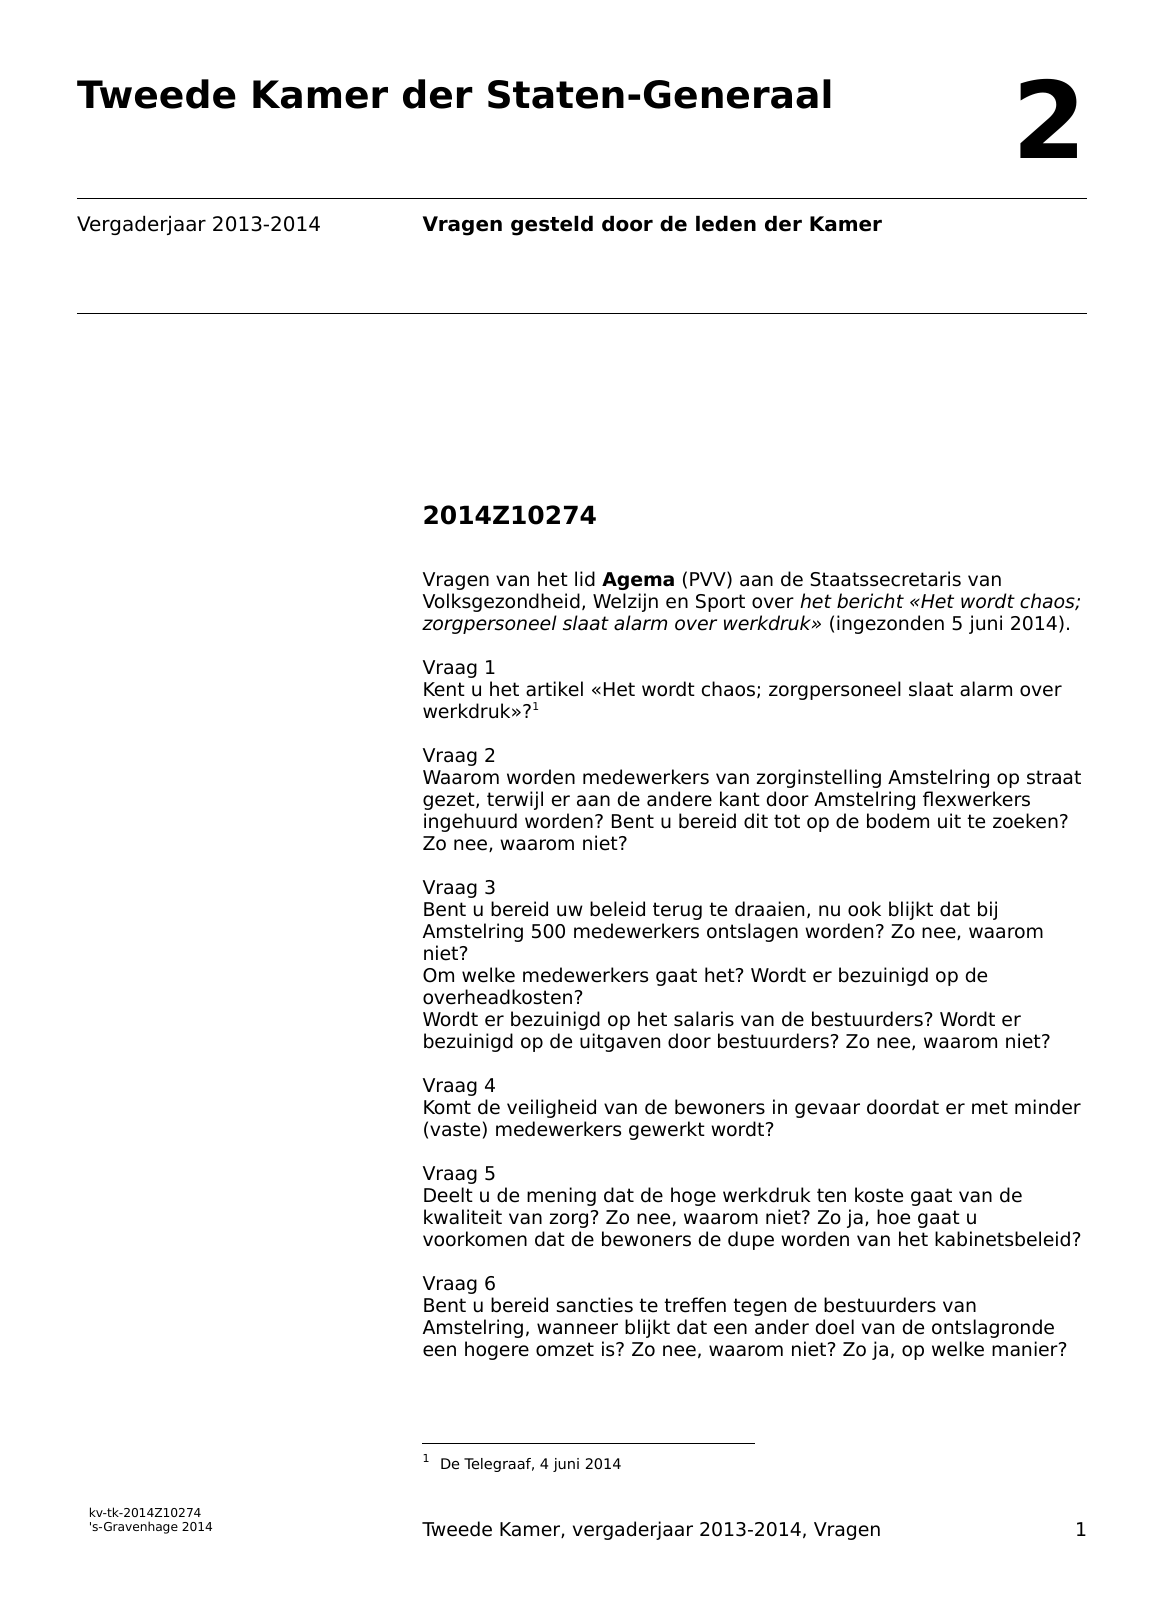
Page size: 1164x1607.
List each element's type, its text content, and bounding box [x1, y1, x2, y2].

text De Telegraaf, 4 juni 2014 [422, 1452, 1087, 1474]
text Bent u bereid uw beleid terug te draaien, nu ook blijkt dat bij Amstelring 500 medewerkers ontslagen worden? Zo nee, waarom niet? [422, 899, 1087, 965]
text Vraag 4 [422, 1075, 1087, 1097]
table_header Tweede Kamer der Staten-Generaal [77, 59, 886, 198]
text Kent u het artikel «Het wordt chaos; zorgpersoneel slaat alarm over werkdruk»? [422, 679, 1087, 723]
text Vraag 6 [422, 1273, 1087, 1295]
table_header 2 [886, 59, 1087, 198]
text Waarom worden medewerkers van zorginstelling Amstelring op straat gezet, terwijl er aan de andere kant door Amstelring flexwerkers ingehuurd worden? Bent u bereid dit tot op de bodem uit te zoeken? Zo nee, waarom niet? [422, 767, 1087, 855]
table_cell Vergaderjaar 2013-2014 [77, 199, 422, 313]
text Vraag 2 [422, 745, 1087, 767]
text 2014Z10274 [422, 501, 1087, 531]
text Vraag 3 [422, 877, 1087, 899]
text Bent u bereid sancties te treffen tegen de bestuurders van Amstelring, wanneer blijkt dat een ander doel van de ontslagronde een hogere omzet is? Zo nee, waarom niet? Zo ja, op welke manier? [422, 1295, 1087, 1361]
table_cell Vragen gesteld door de leden der Kamer [422, 199, 1087, 313]
text Wordt er bezuinigd op het salaris van de bestuurders? Wordt er bezuinigd op de uitgaven door bestuurders? Zo nee, waarom niet? [422, 1009, 1087, 1053]
text Vragen van het lid Agema (PVV) aan de Staatssecretaris van Volksgezondheid, Welzijn en Sport over het bericht «Het wordt chaos; zorgpersoneel slaat alarm over werkdruk» (ingezonden 5 juni 2014). [422, 569, 1087, 635]
text Deelt u de mening dat de hoge werkdruk ten koste gaat van de kwaliteit van zorg? Zo nee, waarom niet? Zo ja, hoe gaat u voorkomen dat de bewoners de dupe worden van het kabinetsbeleid? [422, 1185, 1087, 1251]
text Vraag 1 [422, 657, 1087, 679]
text Vraag 5 [422, 1163, 1087, 1185]
text Komt de veiligheid van de bewoners in gevaar doordat er met minder (vaste) medewerkers gewerkt wordt? [422, 1097, 1087, 1141]
text 's-Gravenhage 2014 [88, 1520, 323, 1534]
text Om welke medewerkers gaat het? Wordt er bezuinigd op de overheadkosten? [422, 965, 1087, 1009]
text kv-tk-2014Z10274 [88, 1506, 323, 1520]
